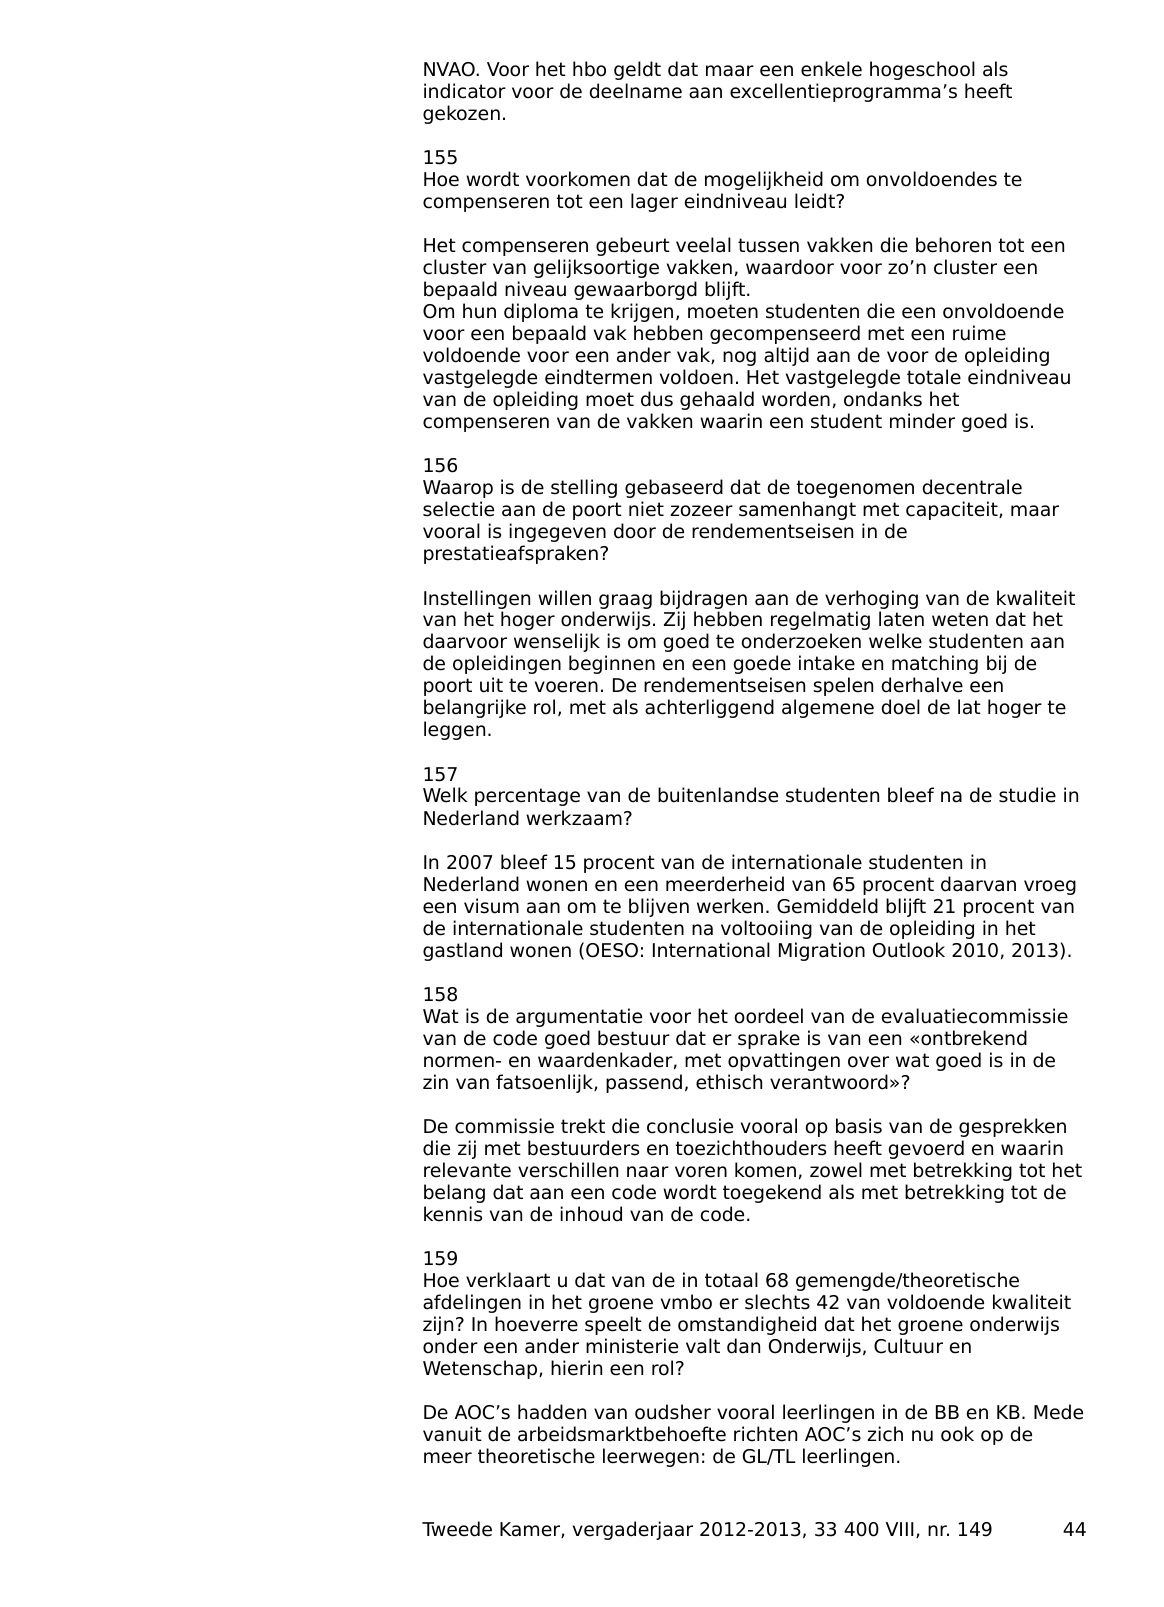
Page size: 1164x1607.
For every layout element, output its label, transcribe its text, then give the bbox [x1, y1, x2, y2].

text Het compenseren gebeurt veelal tussen vakken die behoren tot een cluster van gelijksoortige vakken, waardoor voor zo’n cluster een bepaald niveau gewaarborgd blijft. [422, 235, 1087, 301]
text Hoe wordt voorkomen dat de mogelijkheid om onvoldoendes te compenseren tot een lager eindniveau leidt? [422, 169, 1087, 213]
text De commissie trekt die conclusie vooral op basis van de gesprekken die zij met bestuurders en toezichthouders heeft gevoerd en waarin relevante verschillen naar voren komen, zowel met betrekking tot het belang dat aan een code wordt toegekend als met betrekking tot de kennis van de inhoud van de code. [422, 1116, 1087, 1226]
text 159 [422, 1248, 1087, 1270]
text Welk percentage van de buitenlandse studenten bleef na de studie in Nederland werkzaam? [422, 785, 1087, 829]
text 156 [422, 455, 1087, 477]
text Hoe verklaart u dat van de in totaal 68 gemengde/theoretische afdelingen in het groene vmbo er slechts 42 van voldoende kwaliteit zijn? In hoeverre speelt de omstandigheid dat het groene onderwijs onder een ander ministerie valt dan Onderwijs, Cultuur en Wetenschap, hierin een rol? [422, 1270, 1087, 1380]
text De AOC’s hadden van oudsher vooral leerlingen in de BB en KB. Mede vanuit de arbeidsmarktbehoefte richten AOC’s zich nu ook op de meer theoretische leerwegen: de GL/TL leerlingen. [422, 1402, 1087, 1468]
text Instellingen willen graag bijdragen aan de verhoging van de kwaliteit van het hoger onderwijs. Zij hebben regelmatig laten weten dat het daarvoor wenselijk is om goed te onderzoeken welke studenten aan de opleidingen beginnen en een goede intake en matching bij de poort uit te voeren. De rendementseisen spelen derhalve een belangrijke rol, met als achterliggend algemene doel de lat hoger te leggen. [422, 587, 1087, 741]
text In 2007 bleef 15 procent van de internationale studenten in Nederland wonen en een meerderheid van 65 procent daarvan vroeg een visum aan om te blijven werken. Gemiddeld blijft 21 procent van de internationale studenten na voltooiing van de opleiding in het gastland wonen (OESO: International Migration Outlook 2010, 2013). [422, 852, 1087, 961]
text Om hun diploma te krijgen, moeten studenten die een onvoldoende voor een bepaald vak hebben gecompenseerd met een ruime voldoende voor een ander vak, nog altijd aan de voor de opleiding vastgelegde eindtermen voldoen. Het vastgelegde totale eindniveau van de opleiding moet dus gehaald worden, ondanks het compenseren van de vakken waarin een student minder goed is. [422, 301, 1087, 433]
text 157 [422, 763, 1087, 785]
text Waarop is de stelling gebaseerd dat de toegenomen decentrale selectie aan de poort niet zozeer samenhangt met capaciteit, maar vooral is ingegeven door de rendementseisen in de prestatieafspraken? [422, 477, 1087, 565]
text 155 [422, 147, 1087, 169]
text NVAO. Voor het hbo geldt dat maar een enkele hogeschool als indicator voor de deelname aan excellentieprogramma’s heeft gekozen. [422, 59, 1087, 125]
text Wat is de argumentatie voor het oordeel van de evaluatiecommissie van de code goed bestuur dat er sprake is van een «ontbrekend normen- en waardenkader, met opvattingen over wat goed is in de zin van fatsoenlijk, passend, ethisch verantwoord»? [422, 1006, 1087, 1093]
text 158 [422, 984, 1087, 1006]
